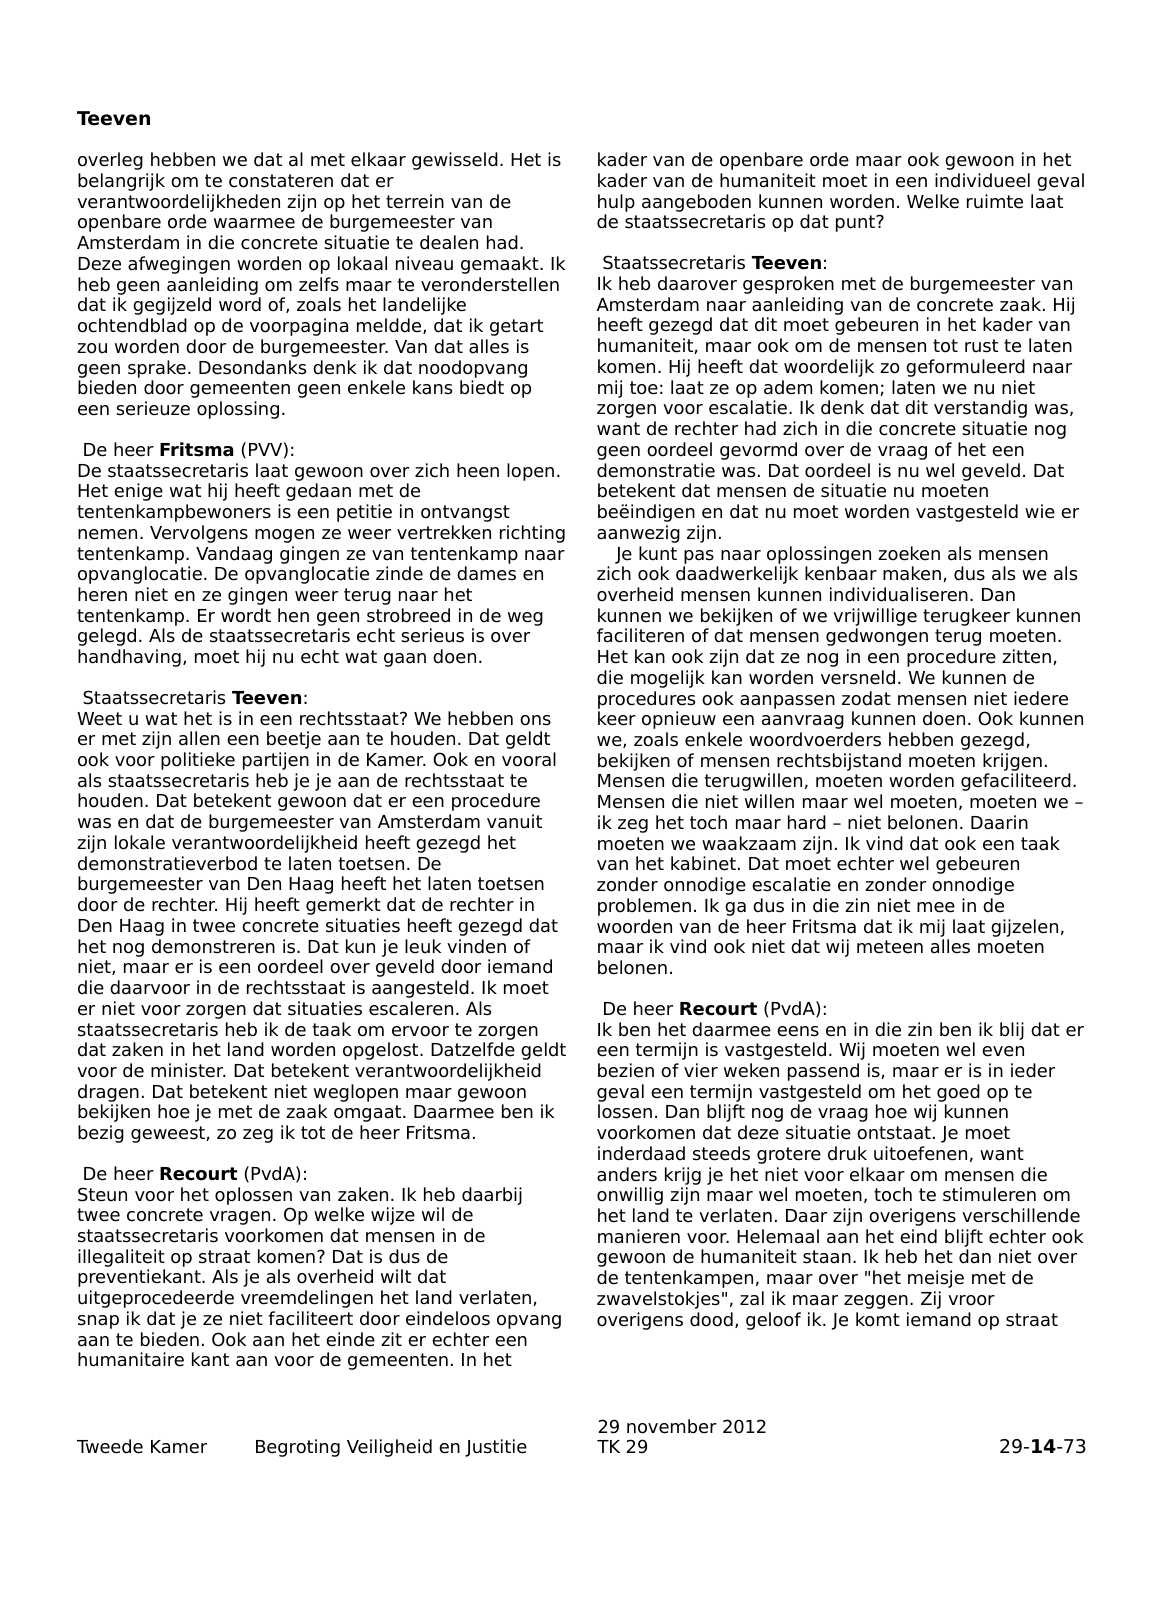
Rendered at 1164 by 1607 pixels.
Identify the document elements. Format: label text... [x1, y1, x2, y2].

text Ik heb daarover gesproken met de burgemeester van Amsterdam naar aanleiding van de concrete zaak. Hij heeft gezegd dat dit moet gebeuren in het kader van humaniteit, maar ook om de mensen tot rust te laten komen. Hij heeft dat woordelijk zo geformuleerd naar mij toe: laat ze op adem komen; laten we nu niet zorgen voor escalatie. Ik denk dat dit verstandig was, want de rechter had zich in die concrete situatie nog geen oordeel gevormd over de vraag of het een demonstratie was. Dat oordeel is nu wel geveld. Dat betekent dat mensen de situatie nu moeten beëindigen en dat nu moet worden vastgesteld wie er aanwezig zijn. [596, 274, 1087, 543]
text De heer Recourt (PvdA): [77, 1164, 567, 1184]
text Ik ben het daarmee eens en in die zin ben ik blij dat er een termijn is vastgesteld. Wij moeten wel even bezien of vier weken passend is, maar er is in ieder geval een termijn vastgesteld om het goed op te lossen. Dan blijft nog de vraag hoe wij kunnen voorkomen dat deze situatie ontstaat. Je moet inderdaad steeds grotere druk uitoefenen, want anders krijg je het niet voor elkaar om mensen die onwillig zijn maar wel moeten, toch te stimuleren om het land te verlaten. Daar zijn overigens verschillende manieren voor. Helemaal aan het eind blijft echter ook gewoon de humaniteit staan. Ik heb het dan niet over de tentenkampen, maar over "het meisje met de zwavelstokjes", zal ik maar zeggen. Zij vroor overigens dood, geloof ik. Je komt iemand op straat [596, 1019, 1087, 1330]
text Staatssecretaris Teeven: [77, 688, 567, 708]
text Weet u wat het is in een rechtsstaat? We hebben ons er met zijn allen een beetje aan te houden. Dat geldt ook voor politieke partijen in de Kamer. Ook en vooral als staatssecretaris heb je je aan de rechtsstaat te houden. Dat betekent gewoon dat er een procedure was en dat de burgemeester van Amsterdam vanuit zijn lokale verantwoordelijkheid heeft gezegd het demonstratieverbod te laten toetsen. De burgemeester van Den Haag heeft het laten toetsen door de rechter. Hij heeft gemerkt dat de rechter in Den Haag in twee concrete situaties heeft gezegd dat het nog demonstreren is. Dat kun je leuk vinden of niet, maar er is een oordeel over geveld door iemand die daarvoor in de rechtsstaat is aangesteld. Ik moet er niet voor zorgen dat situaties escaleren. Als staatssecretaris heb ik de taak om ervoor te zorgen dat zaken in het land worden opgelost. Datzelfde geldt voor de minister. Dat betekent verantwoordelijkheid dragen. Dat betekent niet weglopen maar gewoon bekijken hoe je met de zaak omgaat. Daarmee ben ik bezig geweest, zo zeg ik tot de heer Fritsma. [77, 708, 567, 1144]
text Je kunt pas naar oplossingen zoeken als mensen zich ook daadwerkelijk kenbaar maken, dus als we als overheid mensen kunnen individualiseren. Dan kunnen we bekijken of we vrijwillige terugkeer kunnen faciliteren of dat mensen gedwongen terug moeten. Het kan ook zijn dat ze nog in een procedure zitten, die mogelijk kan worden versneld. We kunnen de procedures ook aanpassen zodat mensen niet iedere keer opnieuw een aanvraag kunnen doen. Ook kunnen we, zoals enkele woordvoerders hebben gezegd, bekijken of mensen rechtsbijstand moeten krijgen. Mensen die terugwillen, moeten worden gefaciliteerd. Mensen die niet willen maar wel moeten, moeten we – ik zeg het toch maar hard – niet belonen. Daarin moeten we waakzaam zijn. Ik vind dat ook een taak van het kabinet. Dat moet echter wel gebeuren zonder onnodige escalatie en zonder onnodige problemen. Ik ga dus in die zin niet mee in de woorden van de heer Fritsma dat ik mij laat gijzelen, maar ik vind ook niet dat wij meteen alles moeten belonen. [596, 543, 1087, 979]
text Steun voor het oplossen van zaken. Ik heb daarbij twee concrete vragen. Op welke wijze wil de staatssecretaris voorkomen dat mensen in de illegaliteit op straat komen? Dat is dus de preventiekant. Als je als overheid wilt dat uitgeprocedeerde vreemdelingen het land verlaten, snap ik dat je ze niet faciliteert door eindeloos opvang aan te bieden. Ook aan het einde zit er echter een humanitaire kant aan voor de gemeenten. In het [77, 1184, 567, 1371]
text Staatssecretaris Teeven: [596, 253, 1087, 274]
text De heer Recourt (PvdA): [596, 999, 1087, 1019]
text overleg hebben we dat al met elkaar gewisseld. Het is belangrijk om te constateren dat er verantwoordelijkheden zijn op het terrein van de openbare orde waarmee de burgemeester van Amsterdam in die concrete situatie te dealen had. Deze afwegingen worden op lokaal niveau gemaakt. Ik heb geen aanleiding om zelfs maar te veronderstellen dat ik gegijzeld word of, zoals het landelijke ochtendblad op de voorpagina meldde, dat ik getart zou worden door de burgemeester. Van dat alles is geen sprake. Desondanks denk ik dat noodopvang bieden door gemeenten geen enkele kans biedt op een serieuze oplossing. [77, 150, 567, 420]
text De heer Fritsma (PVV): [77, 440, 567, 460]
text De staatssecretaris laat gewoon over zich heen lopen. Het enige wat hij heeft gedaan met de tentenkampbewoners is een petitie in ontvangst nemen. Vervolgens mogen ze weer vertrekken richting tentenkamp. Vandaag gingen ze van tentenkamp naar opvanglocatie. De opvanglocatie zinde de dames en heren niet en ze gingen weer terug naar het tentenkamp. Er wordt hen geen strobreed in de weg gelegd. Als de staatssecretaris echt serieus is over handhaving, moet hij nu echt wat gaan doen. [77, 460, 567, 668]
text kader van de openbare orde maar ook gewoon in het kader van de humaniteit moet in een individueel geval hulp aangeboden kunnen worden. Welke ruimte laat de staatssecretaris op dat punt? [596, 150, 1087, 233]
